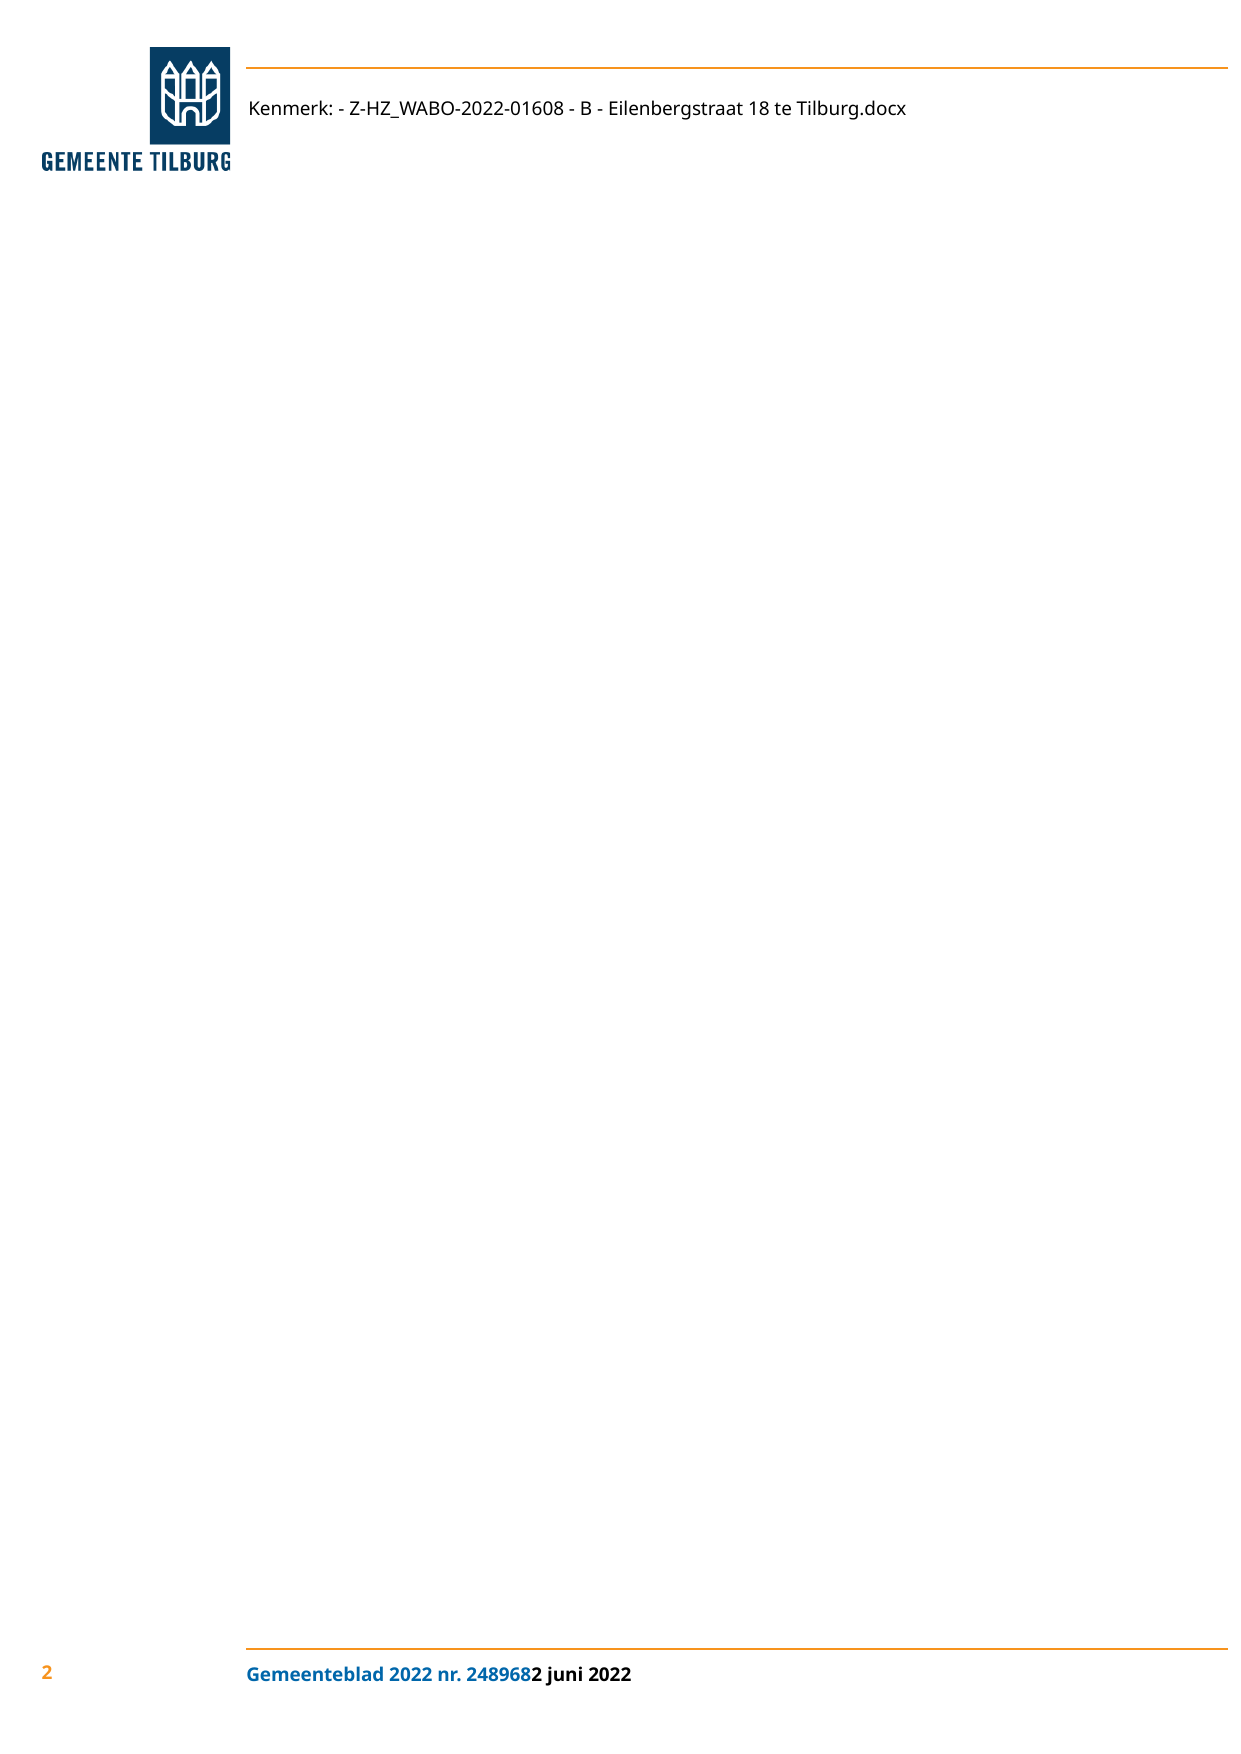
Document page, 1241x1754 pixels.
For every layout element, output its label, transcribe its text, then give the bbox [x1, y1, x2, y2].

picture [41, 47, 231, 172]
text Kenmerk: - Z-HZ_WABO-2022-01608 - B - Eilenbergstraat 18 te Tilburg.docx [248, 95, 1152, 121]
